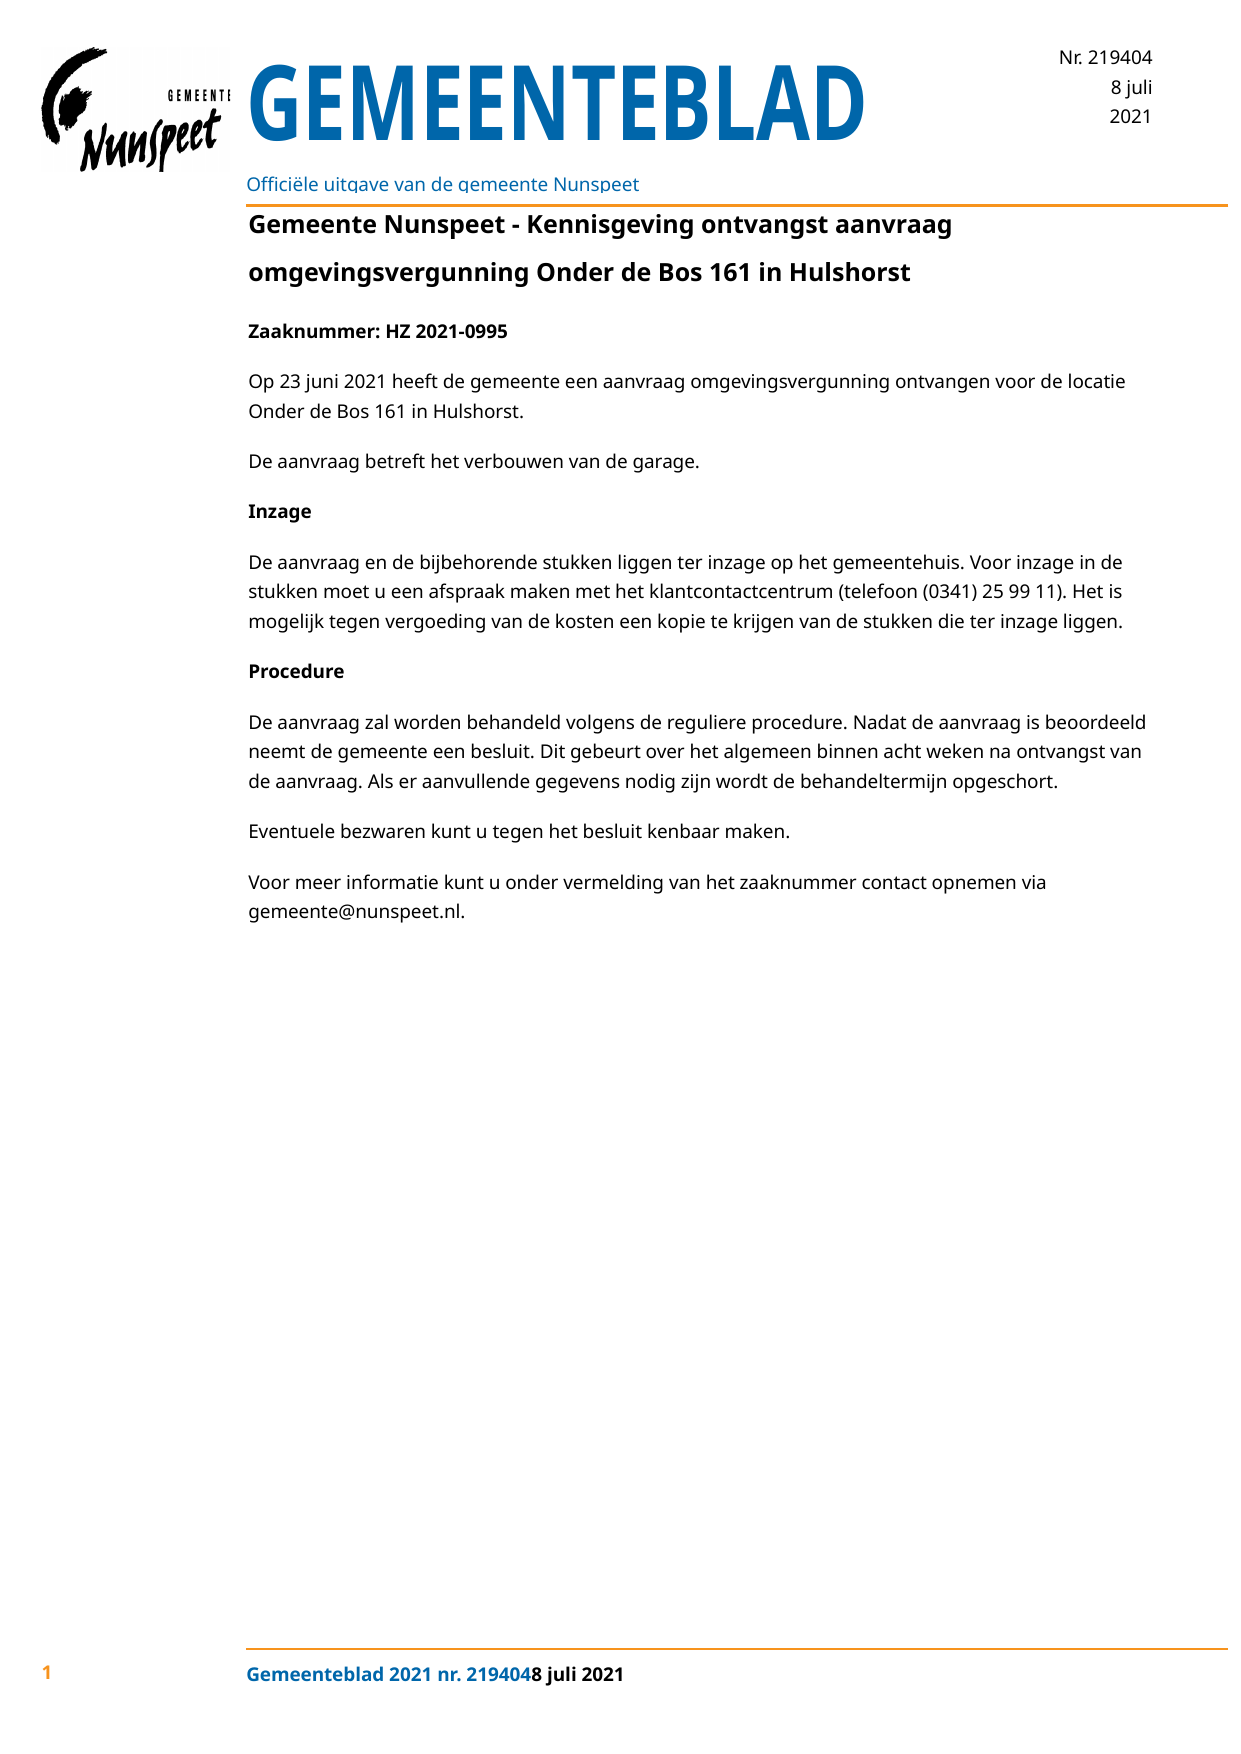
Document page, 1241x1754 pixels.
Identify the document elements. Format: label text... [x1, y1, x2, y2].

picture [41, 47, 231, 172]
text De aanvraag betreft het verbouwen van de garage. [248, 448, 1152, 474]
text Voor meer informatie kunt u onder vermelding van het zaaknummer contact opnemen via gemeente@nunspeet.nl. [248, 869, 1152, 924]
text De aanvraag zal worden behandeld volgens de reguliere procedure. Nadat de aanvraag is beoordeeld neemt de gemeente een besluit. Dit gebeurt over het algemeen binnen acht weken na ontvangst van de aanvraag. Als er aanvullende gegevens nodig zijn wordt de behandeltermijn opgeschort. [248, 709, 1152, 794]
text Inzage [248, 499, 1152, 524]
text Zaaknummer: HZ 2021-0995 [248, 318, 1152, 344]
text Op 23 juni 2021 heeft de gemeente een aanvraag omgevingsvergunning ontvangen voor de locatie Onder de Bos 161 in Hulshorst. [248, 368, 1152, 424]
text Procedure [248, 659, 1152, 684]
text Eventuele bezwaren kunt u tegen het besluit kenbaar maken. [248, 819, 1152, 844]
text Gemeente Nunspeet - Kennisgeving ontvangst aanvraag omgevingsvergunning Onder de Bos 161 in Hulshorst [248, 207, 1152, 288]
text De aanvraag en de bijbehorende stukken liggen ter inzage op het gemeentehuis. Voor inzage in de stukken moet u een afspraak maken met het klantcontactcentrum (telefoon (0341) 25 99 11). Het is mogelijk tegen vergoeding van de kosten een kopie te krijgen van de stukken die ter inzage liggen. [248, 549, 1152, 634]
